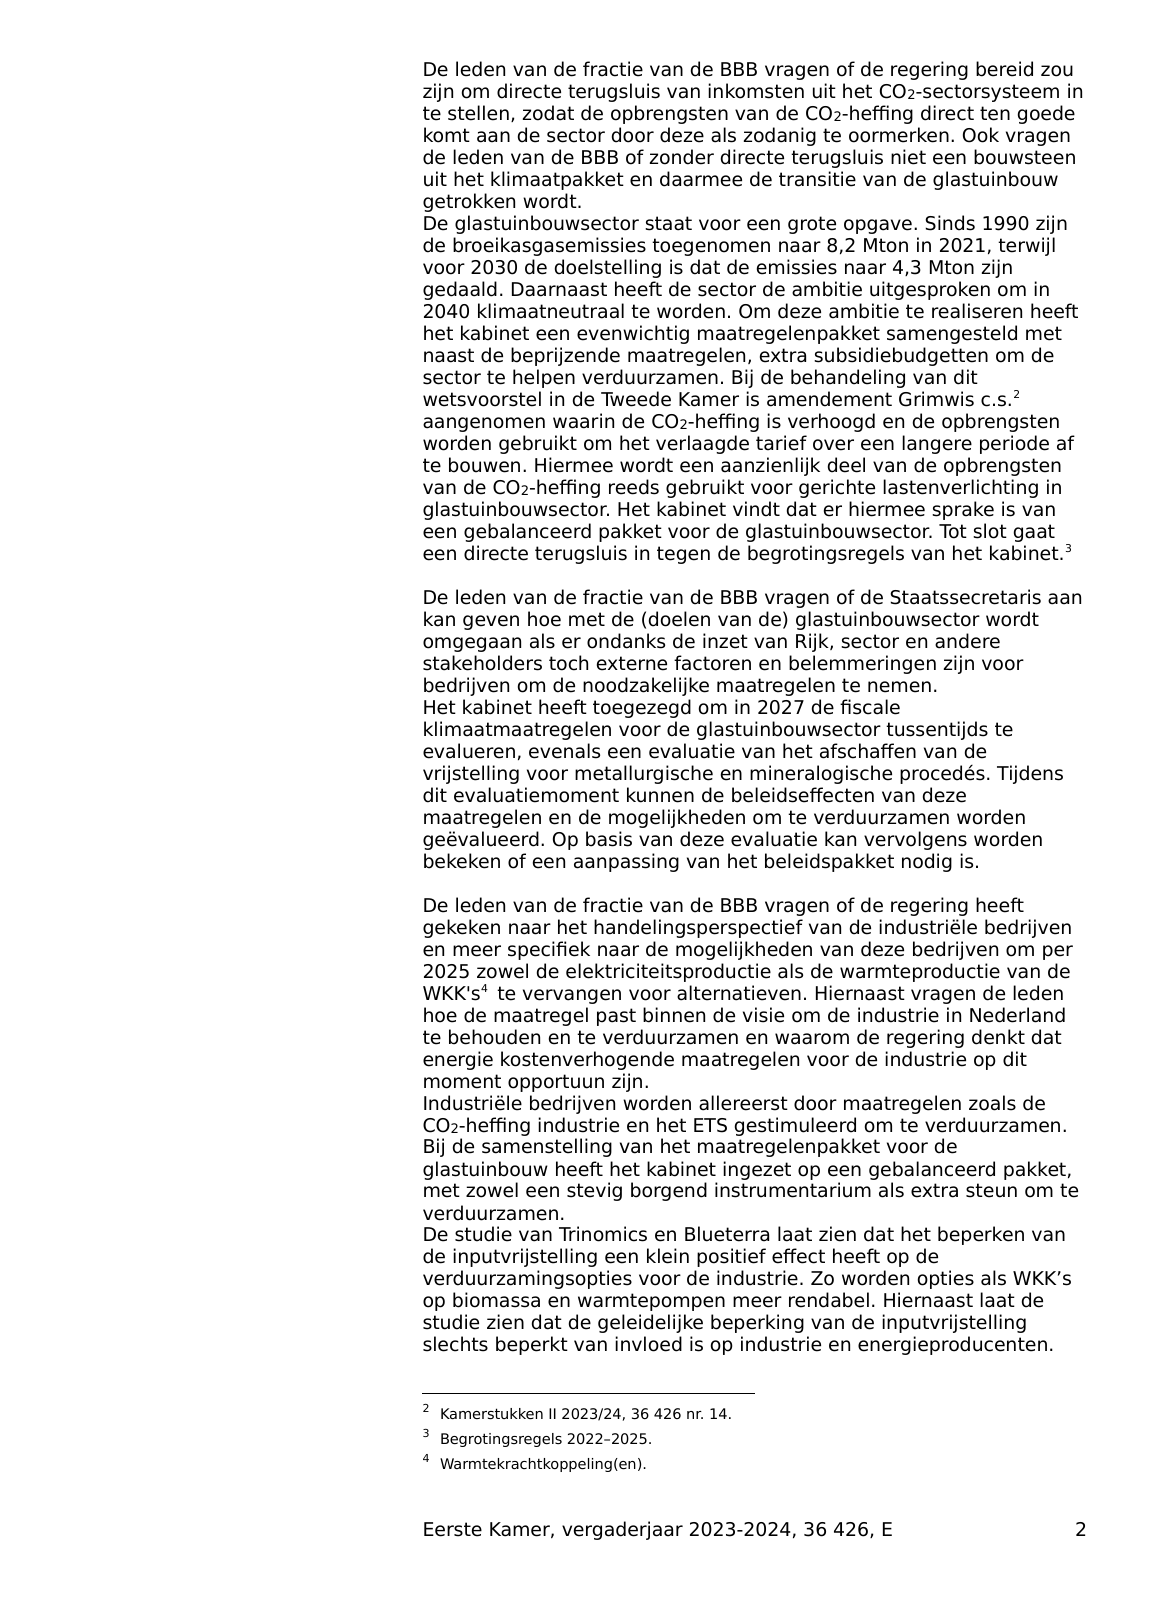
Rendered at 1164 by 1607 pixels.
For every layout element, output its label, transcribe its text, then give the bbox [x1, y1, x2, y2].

text De glastuinbouwsector staat voor een grote opgave. Sinds 1990 zijn de broeikasgasemissies toegenomen naar 8,2 Mton in 2021, terwijl voor 2030 de doelstelling is dat de emissies naar 4,3 Mton zijn gedaald. Daarnaast heeft de sector de ambitie uitgesproken om in 2040 klimaatneutraal te worden. Om deze ambitie te realiseren heeft het kabinet een evenwichtig maatregelenpakket samengesteld met naast de beprijzende maatregelen, extra subsidiebudgetten om de sector te helpen verduurzamen. Bij de behandeling van dit wetsvoorstel in de Tweede Kamer is amendement Grimwis c.s. aangenomen waarin de CO2-heffing is verhoogd en de opbrengsten worden gebruikt om het verlaagde tarief over een langere periode af te bouwen. Hiermee wordt een aanzienlijk deel van de opbrengsten van de CO2-heffing reeds gebruikt voor gerichte lastenverlichting in glastuinbouwsector. Het kabinet vindt dat er hiermee sprake is van een gebalanceerd pakket voor de glastuinbouwsector. Tot slot gaat een directe terugsluis in tegen de begrotingsregels van het kabinet. [422, 213, 1087, 564]
text De studie van Trinomics en Blueterra laat zien dat het beperken van de inputvrijstelling een klein positief effect heeft op de verduurzamingsopties voor de industrie. Zo worden opties als WKK’s op biomassa en warmtepompen meer rendabel. Hiernaast laat de studie zien dat de geleidelijke beperking van de inputvrijstelling slechts beperkt van invloed is op industrie en energieproducenten. [422, 1224, 1087, 1356]
text Warmtekrachtkoppeling(en). [422, 1452, 1087, 1474]
text De leden van de fractie van de BBB vragen of de Staatssecretaris aan kan geven hoe met de (doelen van de) glastuinbouwsector wordt omgegaan als er ondanks de inzet van Rijk, sector en andere stakeholders toch externe factoren en belemmeringen zijn voor bedrijven om de noodzakelijke maatregelen te nemen. [422, 587, 1087, 697]
text De leden van de fractie van de BBB vragen of de regering heeft gekeken naar het handelingsperspectief van de industriële bedrijven en meer specifiek naar de mogelijkheden van deze bedrijven om per 2025 zowel de elektriciteitsproductie als de warmteproductie van de WKK's te vervangen voor alternatieven. Hiernaast vragen de leden hoe de maatregel past binnen de visie om de industrie in Nederland te behouden en te verduurzamen en waarom de regering denkt dat energie kostenverhogende maatregelen voor de industrie op dit moment opportuun zijn. [422, 895, 1087, 1092]
text Begrotingsregels 2022–2025. [422, 1427, 1087, 1449]
text De leden van de fractie van de BBB vragen of de regering bereid zou zijn om directe terugsluis van inkomsten uit het CO2-sectorsysteem in te stellen, zodat de opbrengsten van de CO2-heffing direct ten goede komt aan de sector door deze als zodanig te oormerken. Ook vragen de leden van de BBB of zonder directe terugsluis niet een bouwsteen uit het klimaatpakket en daarmee de transitie van de glastuinbouw getrokken wordt. [422, 59, 1087, 213]
text Het kabinet heeft toegezegd om in 2027 de fiscale klimaatmaatregelen voor de glastuinbouwsector tussentijds te evalueren, evenals een evaluatie van het afschaffen van de vrijstelling voor metallurgische en mineralogische procedés. Tijdens dit evaluatiemoment kunnen de beleidseffecten van deze maatregelen en de mogelijkheden om te verduurzamen worden geëvalueerd. Op basis van deze evaluatie kan vervolgens worden bekeken of een aanpassing van het beleidspakket nodig is. [422, 697, 1087, 872]
text Kamerstukken II 2023/24, 36 426 nr. 14. [422, 1402, 1087, 1424]
text Industriële bedrijven worden allereerst door maatregelen zoals de CO2-heffing industrie en het ETS gestimuleerd om te verduurzamen. Bij de samenstelling van het maatregelenpakket voor de glastuinbouw heeft het kabinet ingezet op een gebalanceerd pakket, met zowel een stevig borgend instrumentarium als extra steun om te verduurzamen. [422, 1092, 1087, 1224]
